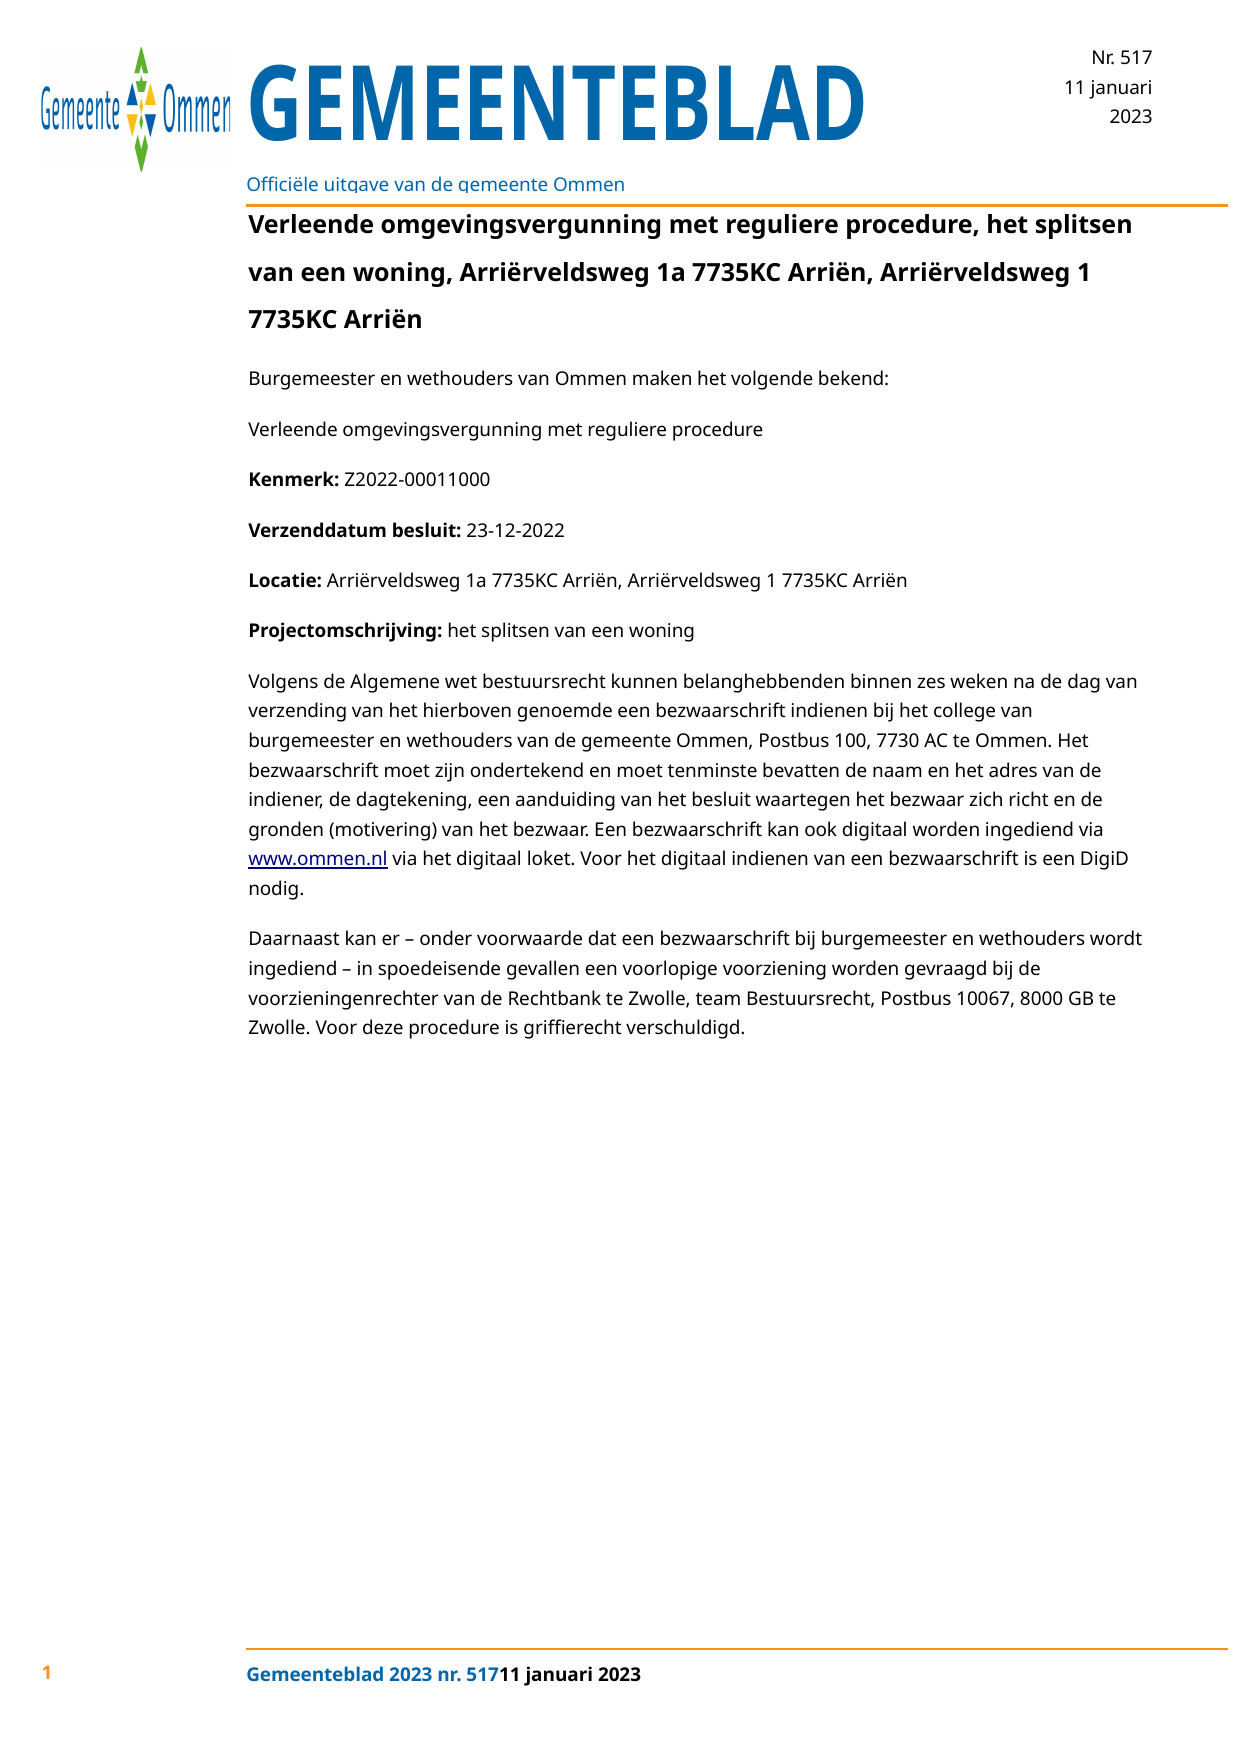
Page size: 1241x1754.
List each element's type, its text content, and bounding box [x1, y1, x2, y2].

text Daarnaast kan er – onder voorwaarde dat een bezwaarschrift bij burgemeester en wethouders wordt ingediend – in spoedeisende gevallen een voorlopige voorziening worden gevraagd bij de voorzieningenrechter van de Rechtbank te Zwolle, team Bestuursrecht, Postbus 10067, 8000 GB te Zwolle. Voor deze procedure is griffierecht verschuldigd. [248, 926, 1152, 1040]
text Verleende omgevingsvergunning met reguliere procedure [248, 416, 1152, 442]
picture [41, 47, 231, 172]
text Kenmerk: Z2022-00011000 [248, 466, 1152, 492]
text Verzenddatum besluit: 23-12-2022 [248, 517, 1152, 542]
text Volgens de Algemene wet bestuursrecht kunnen belanghebbenden binnen zes weken na de dag van verzending van het hierboven genoemde een bezwaarschrift indienen bij het college van burgemeester en wethouders van de gemeente Ommen, Postbus 100, 7730 AC te Ommen. Het bezwaarschrift moet zijn ondertekend en moet tenminste bevatten de naam en het adres van de indiener, de dagtekening, een aanduiding van het besluit waartegen het bezwaar zich richt en de gronden (motivering) van het bezwaar. Een bezwaarschrift kan ook digitaal worden ingediend via www.ommen.nl via het digitaal loket. Voor het digitaal indienen van een bezwaarschrift is een DigiD nodig. [248, 668, 1152, 901]
text Verleende omgevingsvergunning met reguliere procedure, het splitsen van een woning, Arriërveldsweg 1a 7735KC Arriën, Arriërveldsweg 1 7735KC Arriën [248, 207, 1152, 336]
text Locatie: Arriërveldsweg 1a 7735KC Arriën, Arriërveldsweg 1 7735KC Arriën [248, 567, 1152, 593]
text Burgemeester en wethouders van Ommen maken het volgende bekend: [248, 366, 1152, 391]
text Projectomschrijving: het splitsen van een woning [248, 618, 1152, 643]
